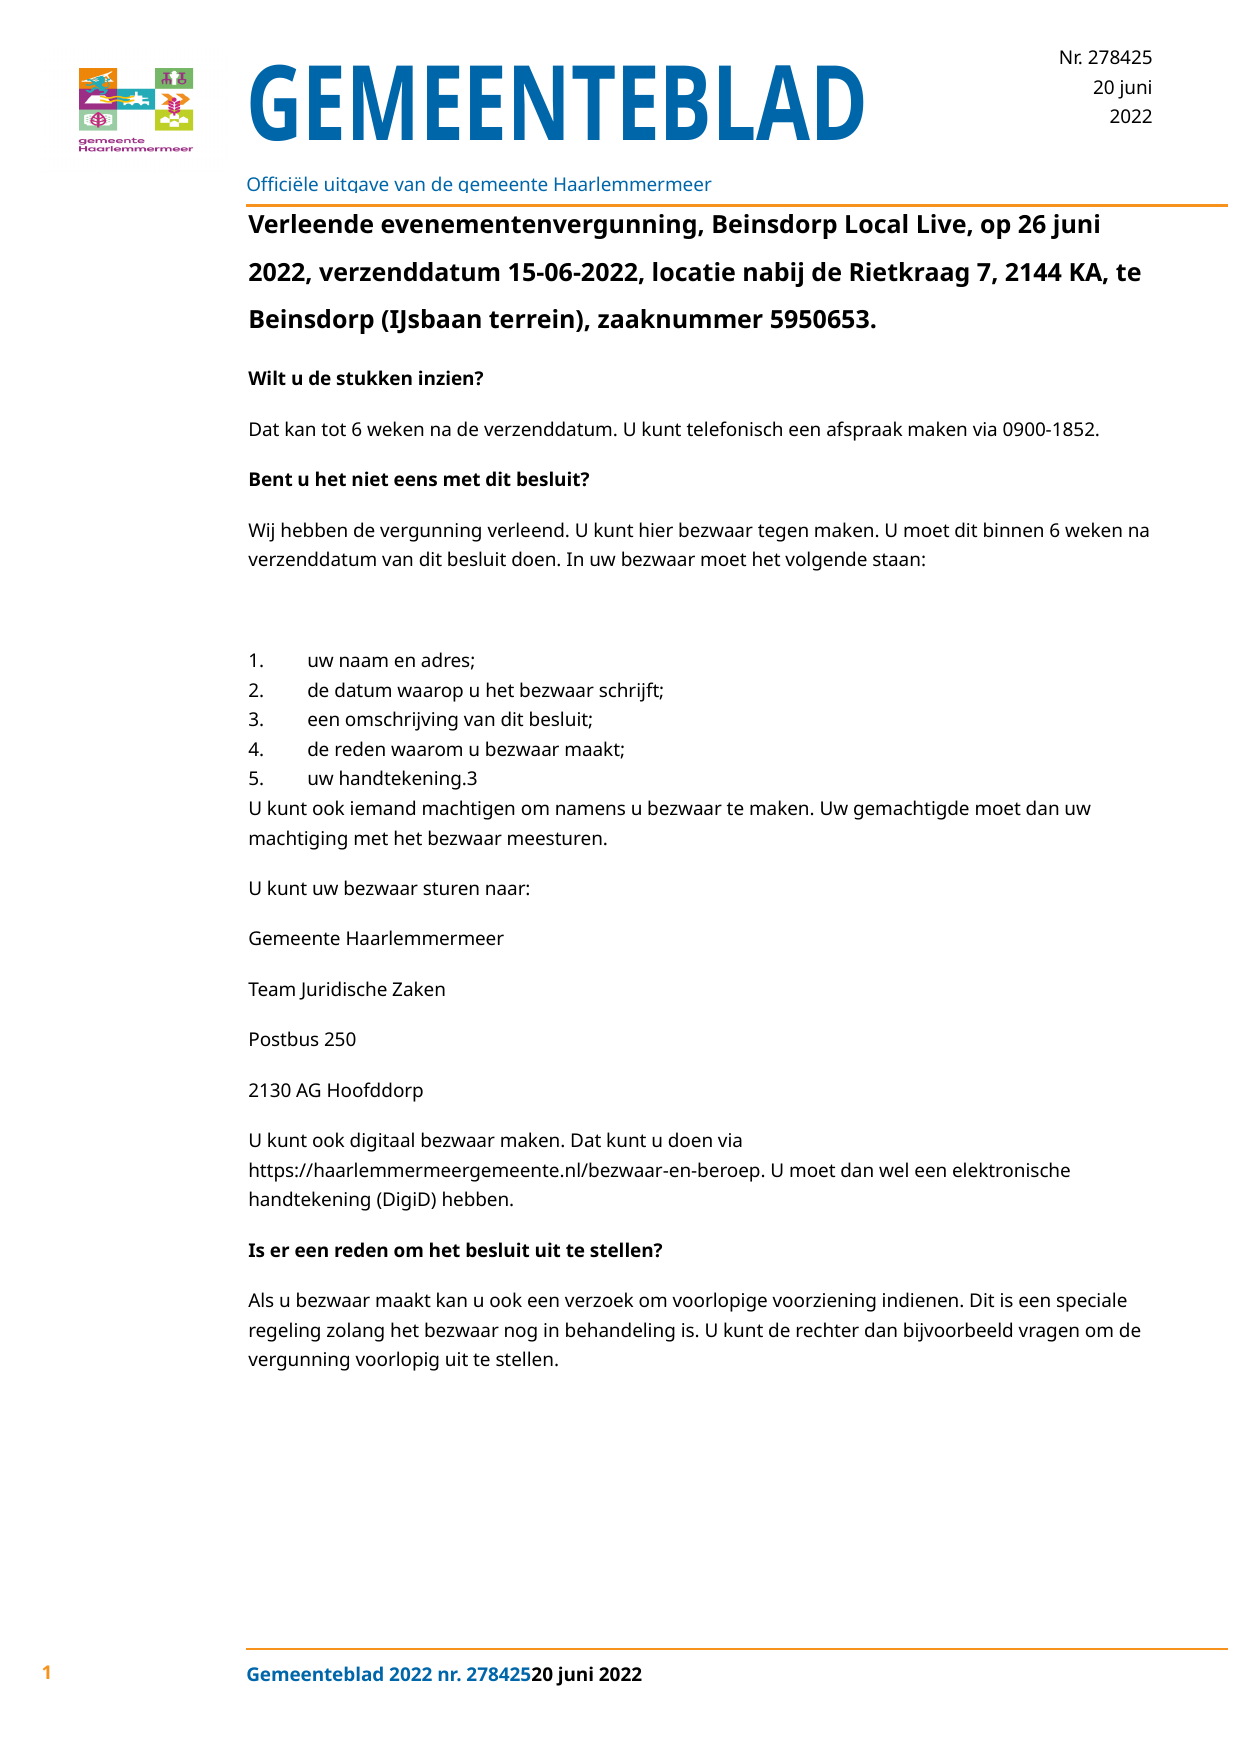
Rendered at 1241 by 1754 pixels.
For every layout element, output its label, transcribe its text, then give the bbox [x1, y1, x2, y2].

text Bent u het niet eens met dit besluit? [248, 466, 1152, 492]
picture [41, 47, 231, 172]
text Wilt u de stukken inzien? [248, 366, 1152, 391]
text U kunt uw bezwaar sturen naar: [248, 875, 1152, 901]
text Team Juridische Zaken [248, 976, 1152, 1002]
text U kunt ook digitaal bezwaar maken. Dat kunt u doen via https://haarlemmermeergemeente.nl/bezwaar-en-beroep. U moet dan wel een elektronische handtekening (DigiD) hebben. [248, 1127, 1152, 1212]
text Als u bezwaar maakt kan u ook een verzoek om voorlopige voorziening indienen. Dit is een speciale regeling zolang het bezwaar nog in behandeling is. U kunt de rechter dan bijvoorbeeld vragen om de vergunning voorlopig uit te stellen. [248, 1287, 1152, 1372]
list uw naam en adres; [248, 647, 1152, 673]
list de datum waarop u het bezwaar schrijft; [248, 677, 1152, 702]
text Verleende evenementenvergunning, Beinsdorp Local Live, op 26 juni 2022, verzenddatum 15-06-2022, locatie nabij de Rietkraag 7, 2144 KA, te Beinsdorp (IJsbaan terrein), zaaknummer 5950653. [248, 207, 1152, 336]
list de reden waarom u bezwaar maakt; [248, 736, 1152, 762]
text Postbus 250 [248, 1026, 1152, 1052]
list een omschrijving van dit besluit; [248, 706, 1152, 732]
text Dat kan tot 6 weken na de verzenddatum. U kunt telefonisch een afspraak maken via 0900-1852. [248, 416, 1152, 442]
text Gemeente Haarlemmermeer [248, 926, 1152, 951]
text 2130 AG Hoofddorp [248, 1077, 1152, 1102]
text Wij hebben de vergunning verleend. U kunt hier bezwaar tegen maken. U moet dit binnen 6 weken na verzenddatum van dit besluit doen. In uw bezwaar moet het volgende staan: [248, 517, 1152, 572]
text U kunt ook iemand machtigen om namens u bezwaar te maken. Uw gemachtigde moet dan uw machtiging met het bezwaar meesturen. [248, 795, 1152, 850]
list uw handtekening.3 [248, 766, 1152, 791]
text Is er een reden om het besluit uit te stellen? [248, 1237, 1152, 1262]
